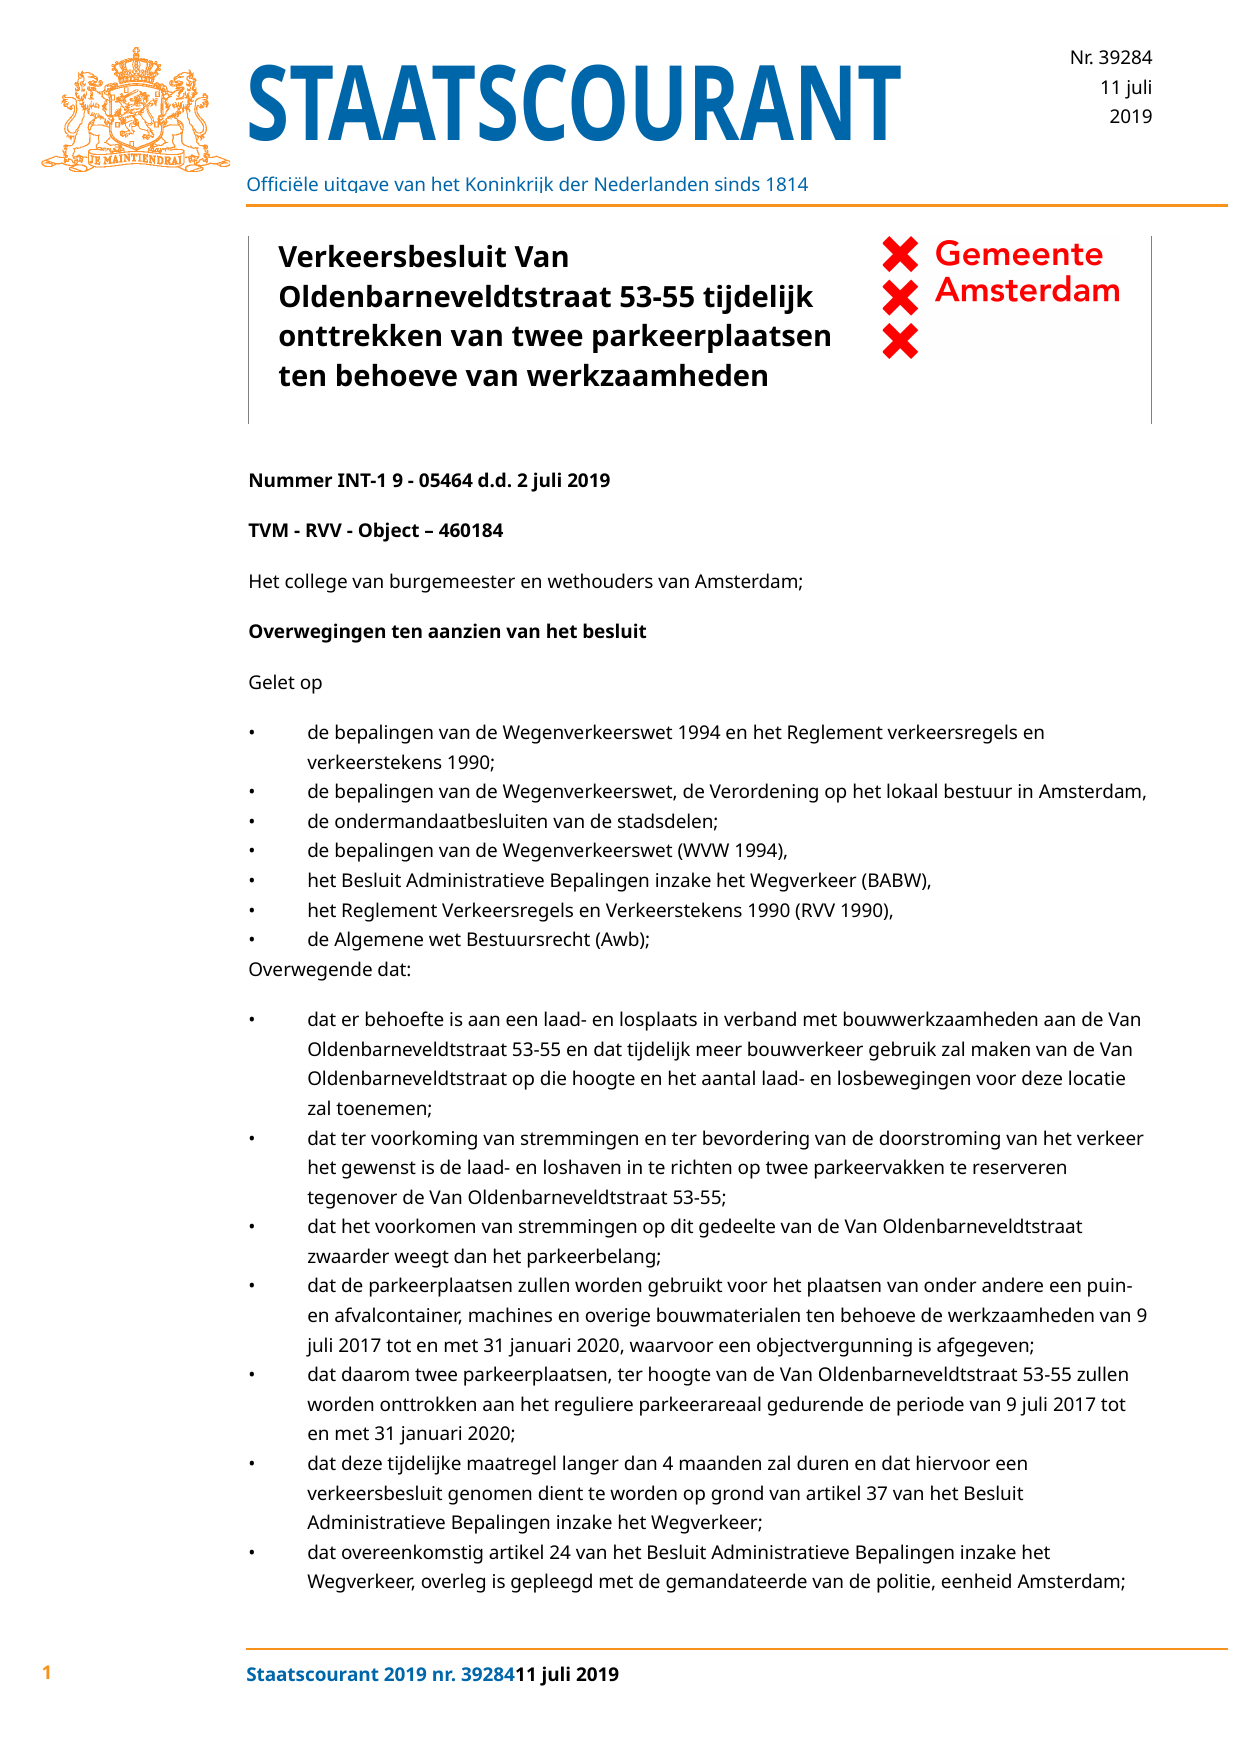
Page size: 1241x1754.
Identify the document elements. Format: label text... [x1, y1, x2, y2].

list dat ter voorkoming van stremmingen en ter bevordering van de doorstroming van het verkeer het gewenst is de laad- en loshaven in te richten op twee parkeervakken te reserveren tegenover de Van Oldenbarneveldtstraat 53-55; [248, 1125, 1152, 1210]
list de bepalingen van de Wegenverkeerswet 1994 en het Reglement verkeersregels en verkeerstekens 1990; [248, 719, 1152, 775]
picture [41, 47, 231, 172]
text TVM - RVV - Object – 460184 [248, 518, 1152, 543]
list het Reglement Verkeersregels en Verkeerstekens 1990 (RVV 1990), [248, 897, 1152, 923]
text Nummer INT-1 9 - 05464 d.d. 2 juli 2019 [248, 467, 1152, 493]
list dat het voorkomen van stremmingen op dit gedeelte van de Van Oldenbarneveldtstraat zwaarder weegt dan het parkeerbelang; [248, 1213, 1152, 1269]
list de ondermandaatbesluiten van de stadsdelen; [248, 808, 1152, 834]
list de Algemene wet Bestuursrecht (Awb); [248, 926, 1152, 952]
list dat deze tijdelijke maatregel langer dan 4 maanden zal duren en dat hiervoor een verkeersbesluit genomen dient te worden op grond van artikel 37 van het Besluit Administratieve Bepalingen inzake het Wegverkeer; [248, 1450, 1152, 1535]
text Overwegingen ten aanzien van het besluit [248, 618, 1152, 644]
list de bepalingen van de Wegenverkeerswet (WVW 1994), [248, 838, 1152, 863]
list dat de parkeerplaatsen zullen worden gebruikt voor het plaatsen van onder andere een puin- en afvalcontainer, machines en overige bouwmaterialen ten behoeve de werkzaamheden van 9 juli 2017 tot en met 31 januari 2020, waarvoor een objectvergunning is afgegeven; [248, 1273, 1152, 1358]
list de bepalingen van de Wegenverkeerswet, de Verordening op het lokaal bestuur in Amsterdam, [248, 778, 1152, 804]
list dat overeenkomstig artikel 24 van het Besluit Administratieve Bepalingen inzake het Wegverkeer, overleg is gepleegd met de gemandateerde van de politie, eenheid Amsterdam; [248, 1539, 1152, 1594]
text Gelet op [248, 669, 1152, 695]
table_header Verkeersbesluit Van Oldenbarneveldtstraat 53-55 tijdelijk onttrekken van twee parkeerplaatsen ten behoeve van werkzaamheden [249, 236, 850, 424]
list dat er behoefte is aan een laad- en losplaats in verband met bouwwerkzaamheden aan de Van Oldenbarneveldtstraat 53-55 en dat tijdelijk meer bouwverkeer gebruik zal maken van de Van Oldenbarneveldtstraat op die hoogte en het aantal laad- en losbewegingen voor deze locatie zal toenemen; [248, 1006, 1152, 1121]
list dat daarom twee parkeerplaatsen, ter hoogte van de Van Oldenbarneveldtstraat 53-55 zullen worden onttrokken aan het reguliere parkeerareaal gedurende de periode van 9 juli 2017 tot en met 31 januari 2020; [248, 1361, 1152, 1446]
table_header [850, 236, 1151, 424]
picture [882, 236, 1119, 359]
text Overwegende dat: [248, 956, 1152, 982]
text Het college van burgemeester en wethouders van Amsterdam; [248, 568, 1152, 594]
list het Besluit Administratieve Bepalingen inzake het Wegverkeer (BABW), [248, 867, 1152, 893]
